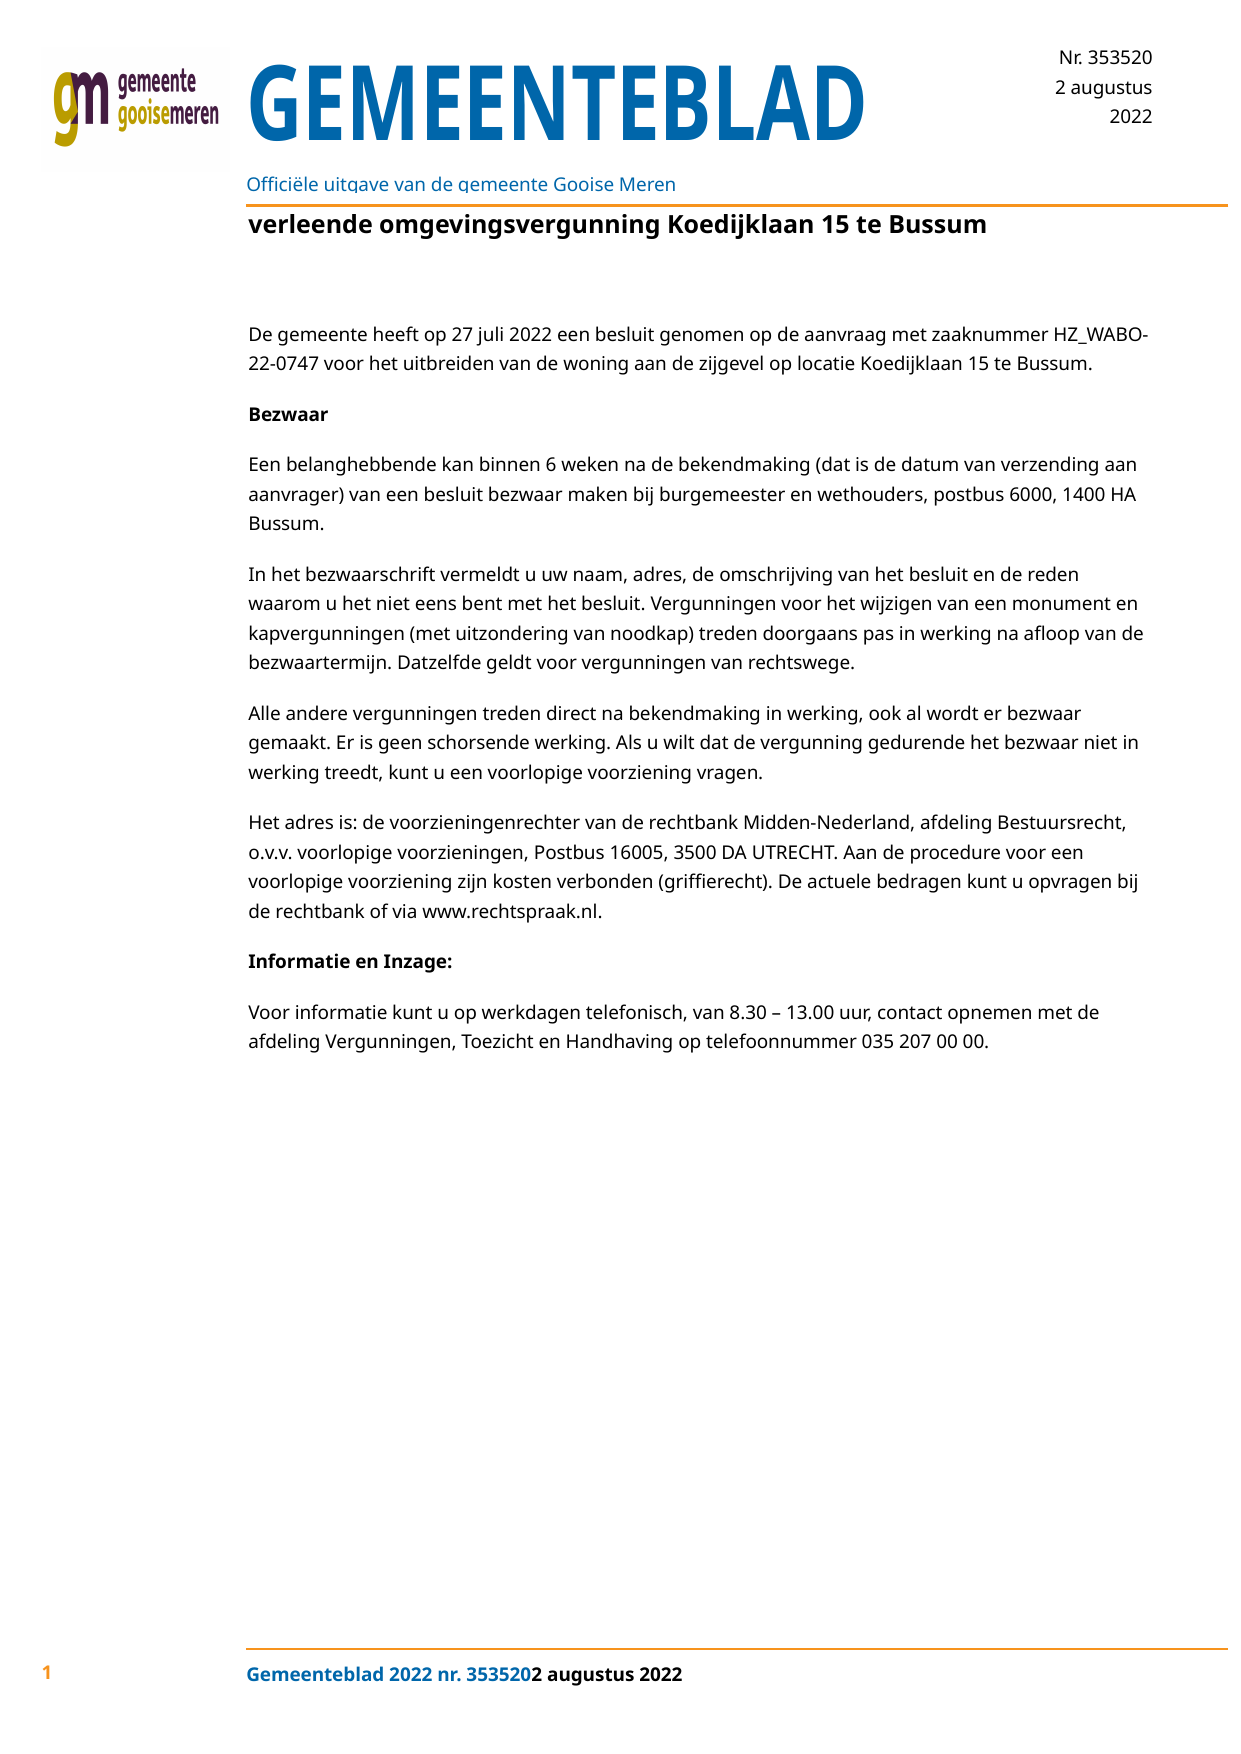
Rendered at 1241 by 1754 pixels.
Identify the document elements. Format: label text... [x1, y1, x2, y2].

picture [41, 47, 231, 172]
text Bezwaar [248, 401, 1152, 426]
text Informatie en Inzage: [248, 949, 1152, 974]
text In het bezwaarschrift vermeldt u uw naam, adres, de omschrijving van het besluit en de reden waarom u het niet eens bent met het besluit. Vergunningen voor het wijzigen van een monument en kapvergunningen (met uitzondering van noodkap) treden doorgaans pas in werking na afloop van de bezwaartermijn. Datzelfde geldt voor vergunningen van rechtswege. [248, 561, 1152, 675]
text De gemeente heeft op 27 juli 2022 een besluit genomen op de aanvraag met zaaknummer HZ_WABO-22-0747 voor het uitbreiden van de woning aan de zijgevel op locatie Koedijklaan 15 te Bussum. [248, 321, 1152, 376]
text Voor informatie kunt u op werkdagen telefonisch, van 8.30 – 13.00 uur, contact opnemen met de afdeling Vergunningen, Toezicht en Handhaving op telefoonnummer 035 207 00 00. [248, 999, 1152, 1054]
text Een belanghebbende kan binnen 6 weken na de bekendmaking (dat is de datum van verzending aan aanvrager) van een besluit bezwaar maken bij burgemeester en wethouders, postbus 6000, 1400 HA Bussum. [248, 451, 1152, 536]
text Alle andere vergunningen treden direct na bekendmaking in werking, ook al wordt er bezwaar gemaakt. Er is geen schorsende werking. Als u wilt dat de vergunning gedurende het bezwaar niet in werking treedt, kunt u een voorlopige voorziening vragen. [248, 700, 1152, 785]
text verleende omgevingsvergunning Koedijklaan 15 te Bussum [248, 207, 1152, 241]
text Het adres is: de voorzieningenrechter van de rechtbank Midden-Nederland, afdeling Bestuursrecht, o.v.v. voorlopige voorzieningen, Postbus 16005, 3500 DA UTRECHT. Aan de procedure voor een voorlopige voorziening zijn kosten verbonden (griffierecht). De actuele bedragen kunt u opvragen bij de rechtbank of via www.rechtspraak.nl. [248, 809, 1152, 924]
